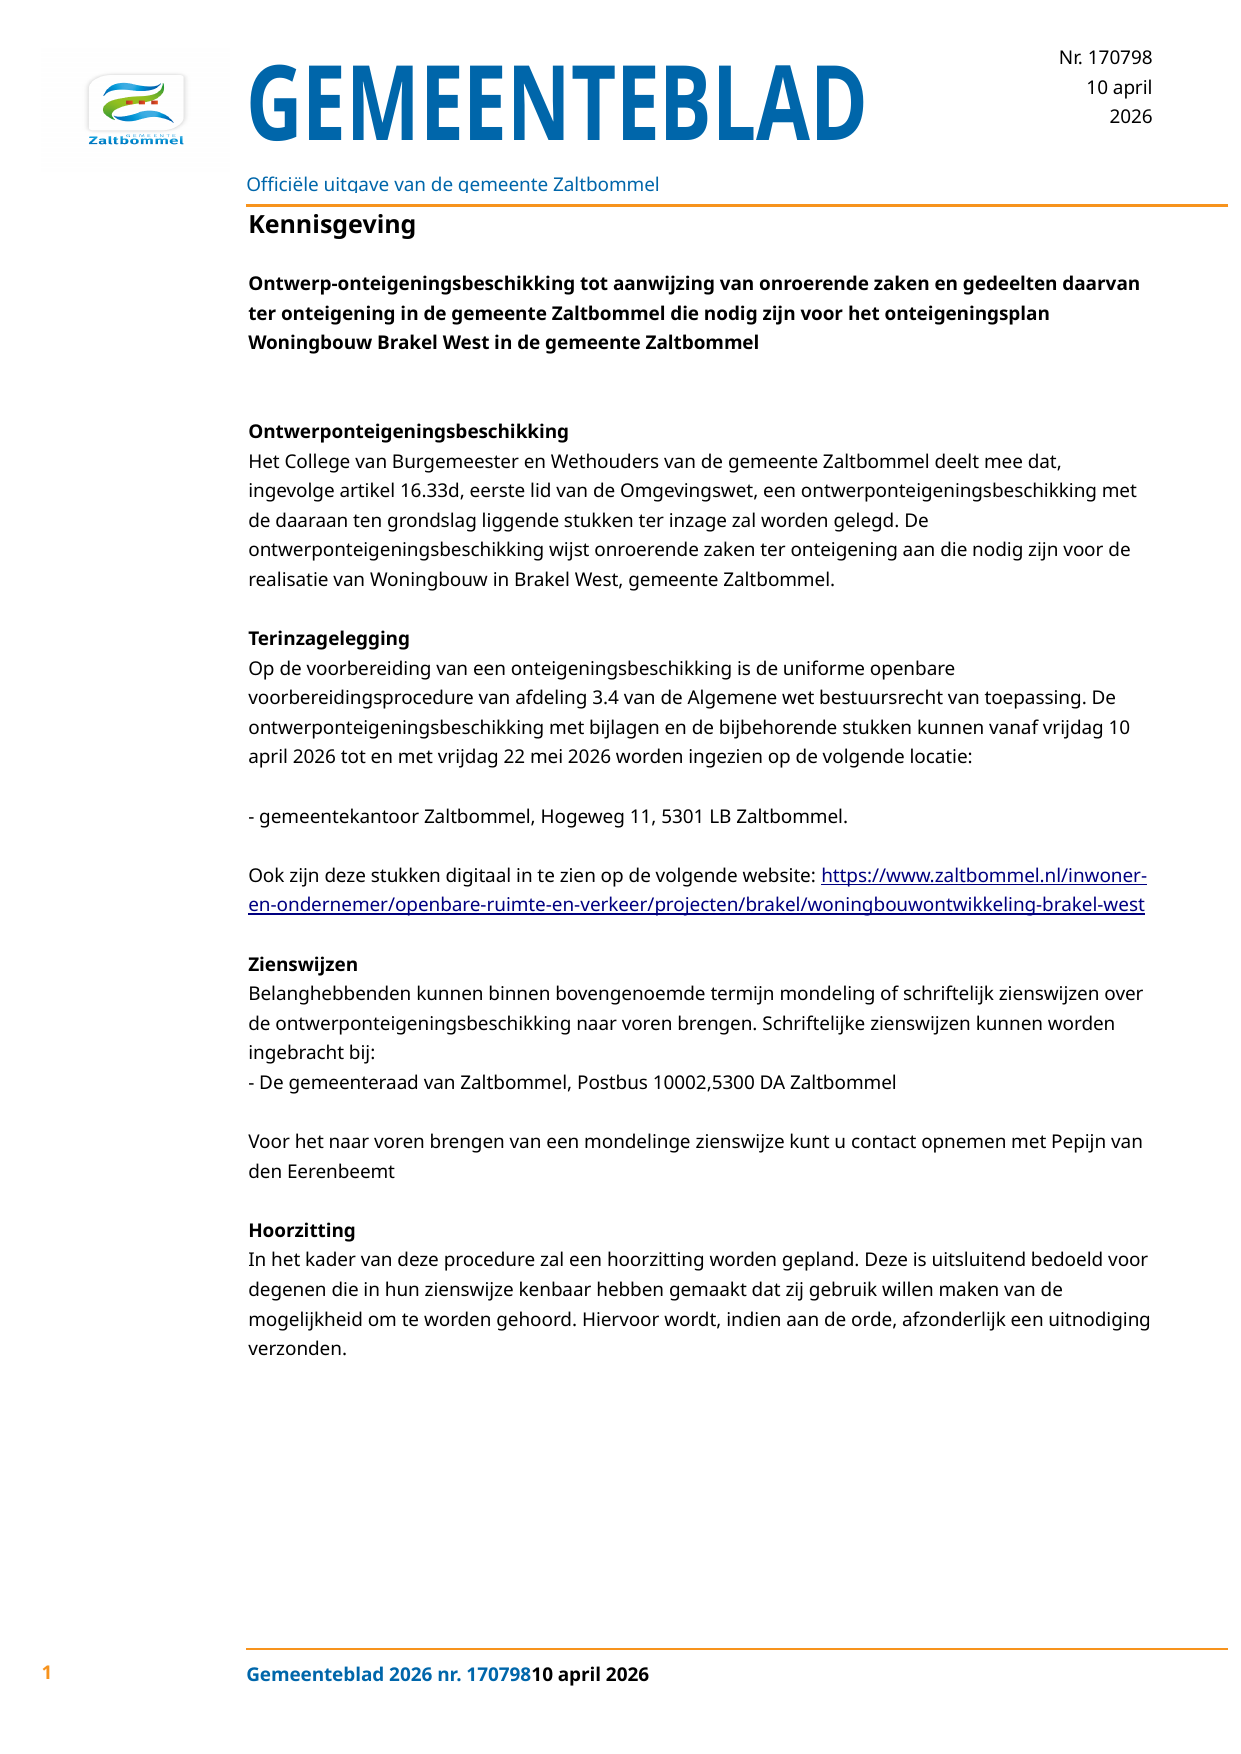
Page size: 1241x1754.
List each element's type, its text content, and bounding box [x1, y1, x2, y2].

text In het kader van deze procedure zal een hoorzitting worden gepland. Deze is uitsluitend bedoeld voor degenen die in hun zienswijze kenbaar hebben gemaakt dat zij gebruik willen maken van de mogelijkheid om te worden gehoord. Hiervoor wordt, indien aan de orde, afzonderlijk een uitnodiging verzonden. [248, 1247, 1152, 1361]
text Ontwerp-onteigeningsbeschikking tot aanwijzing van onroerende zaken en gedeelten daarvan ter onteigening in de gemeente Zaltbommel die nodig zijn voor het onteigeningsplan Woningbouw Brakel West in de gemeente Zaltbommel [248, 270, 1152, 355]
text Belanghebbenden kunnen binnen bovengenoemde termijn mondeling of schriftelijk zienswijzen over de ontwerponteigeningsbeschikking naar voren brengen. Schriftelijke zienswijzen kunnen worden ingebracht bij: [248, 980, 1152, 1065]
text Voor het naar voren brengen van een mondelinge zienswijze kunt u contact opnemen met Pepijn van den Eerenbeemt [248, 1128, 1152, 1183]
text Zienswijzen [248, 951, 1152, 976]
text Het College van Burgemeester en Wethouders van de gemeente Zaltbommel deelt mee dat, ingevolge artikel 16.33d, eerste lid van de Omgevingswet, een ontwerponteigeningsbeschikking met de daaraan ten grondslag liggende stukken ter inzage zal worden gelegd. De ontwerponteigeningsbeschikking wijst onroerende zaken ter onteigening aan die nodig zijn voor de realisatie van Woningbouw in Brakel West, gemeente Zaltbommel. [248, 448, 1152, 592]
picture [41, 47, 231, 172]
text Op de voorbereiding van een onteigeningsbeschikking is de uniforme openbare voorbereidingsprocedure van afdeling 3.4 van de Algemene wet bestuursrecht van toepassing. De ontwerponteigeningsbeschikking met bijlagen en de bijbehorende stukken kunnen vanaf vrijdag 10 april 2026 tot en met vrijdag 22 mei 2026 worden ingezien op de volgende locatie: [248, 655, 1152, 769]
text Ontwerponteigeningsbeschikking [248, 418, 1152, 444]
text Ook zijn deze stukken digitaal in te zien op de volgende website: https://www.zaltbommel.nl/inwoner-en-ondernemer/openbare-ruimte-en-verkeer/projecten/brakel/woningbouwontwikkeling-brakel-west [248, 862, 1152, 917]
text - gemeentekantoor Zaltbommel, Hogeweg 11, 5301 LB Zaltbommel. [248, 803, 1152, 828]
text Terinzagelegging [248, 625, 1152, 651]
text - De gemeenteraad van Zaltbommel, Postbus 10002,5300 DA Zaltbommel [248, 1069, 1152, 1095]
text Hoorzitting [248, 1217, 1152, 1243]
text Kennisgeving [248, 207, 1152, 241]
